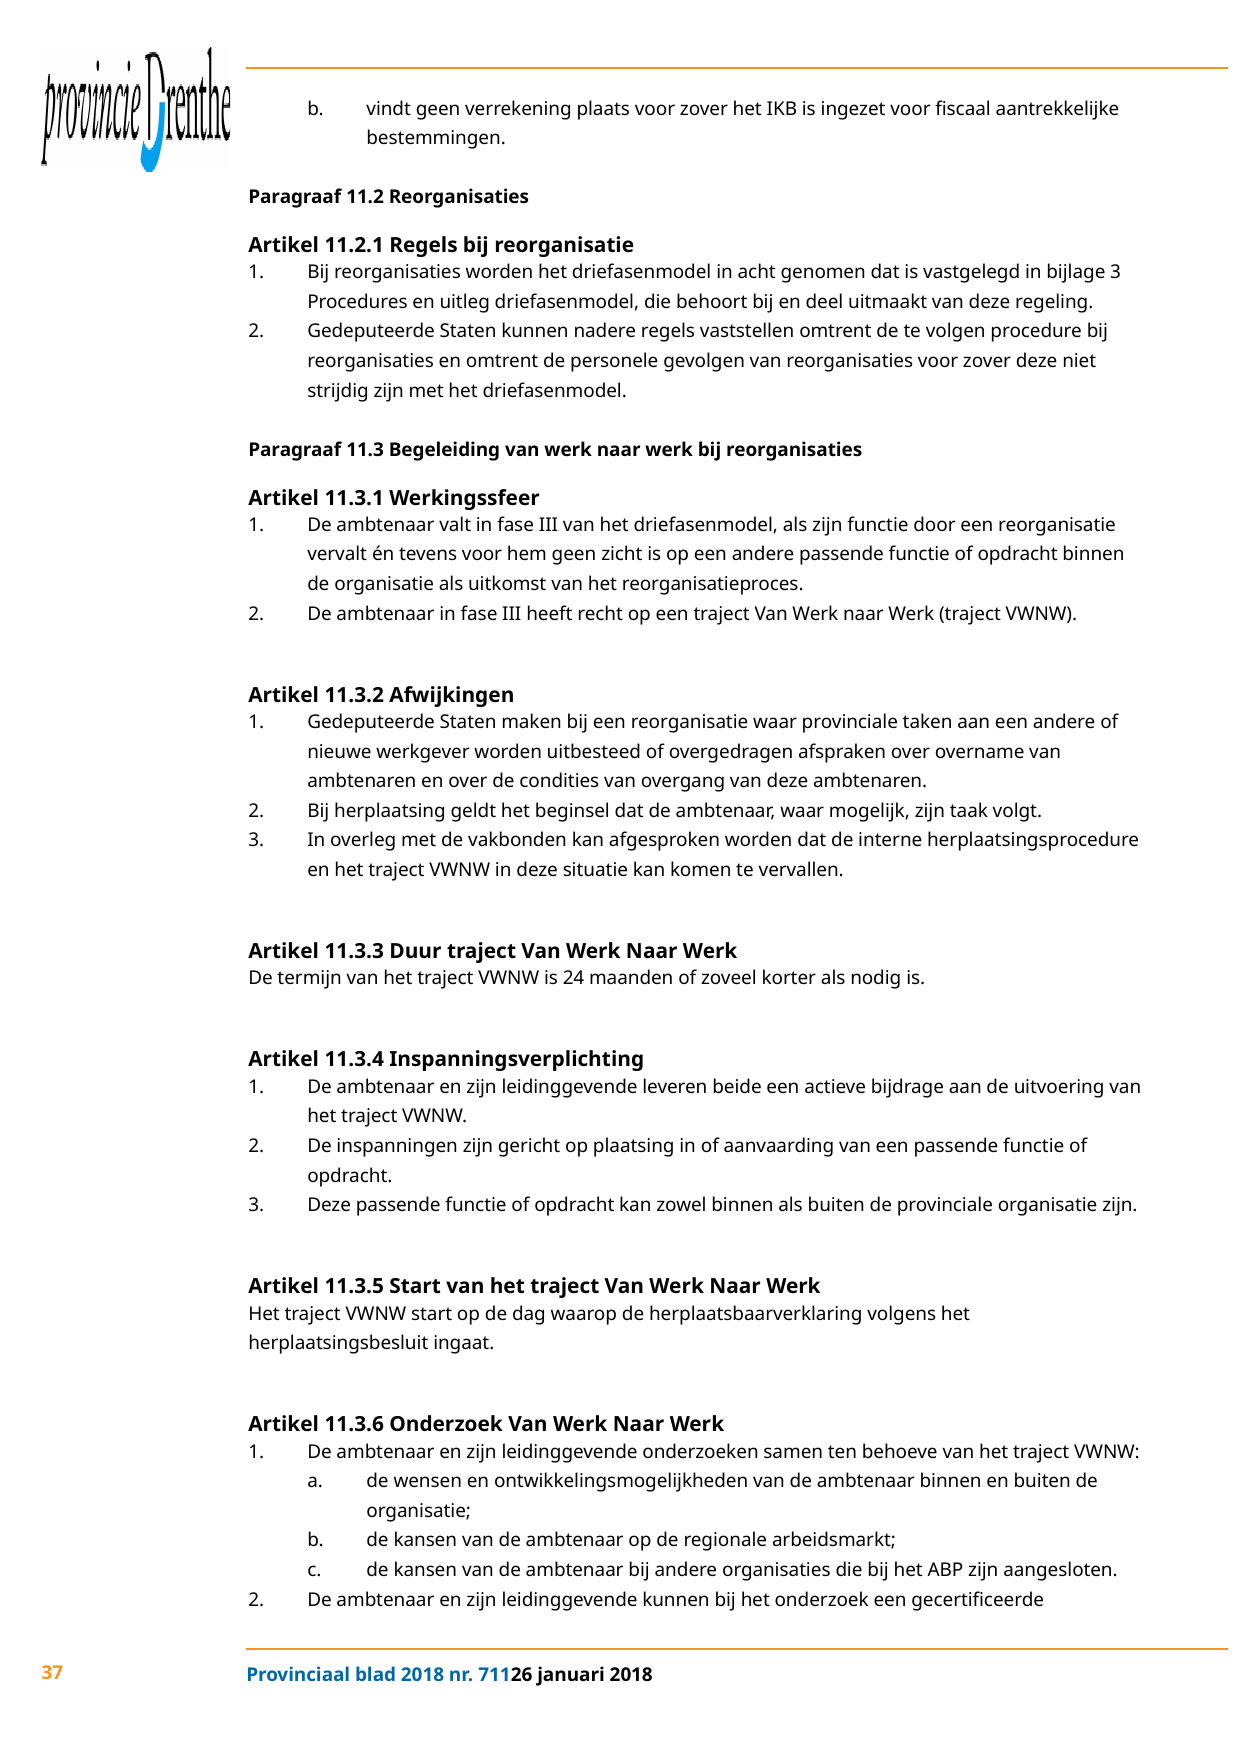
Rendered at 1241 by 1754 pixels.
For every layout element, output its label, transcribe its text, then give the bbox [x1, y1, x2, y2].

list De ambtenaar en zijn leidinggevende leveren beide een actieve bijdrage aan de uitvoering van het traject VWNW. [248, 1073, 1152, 1128]
list de kansen van de ambtenaar bij andere organisaties die bij het ABP zijn aangesloten. [307, 1556, 1152, 1582]
list Bij reorganisaties worden het driefasenmodel in acht genomen dat is vastgelegd in bijlage 3 Procedures en uitleg driefasenmodel, die behoort bij en deel uitmaakt van deze regeling. [248, 258, 1152, 314]
text Artikel 11.3.5 Start van het traject Van Werk Naar Werk [248, 1271, 1152, 1300]
text De termijn van het traject VWNW is 24 maanden of zoveel korter als nodig is. [248, 964, 1152, 990]
text Artikel 11.2.1 Regels bij reorganisatie [248, 230, 1152, 258]
text Artikel 11.3.4 Inspanningsverplichting [248, 1044, 1152, 1073]
list De ambtenaar en zijn leidinggevende kunnen bij het onderzoek een gecertificeerde [248, 1586, 1152, 1611]
text Artikel 11.3.2 Afwijkingen [248, 680, 1152, 708]
list Bij herplaatsing geldt het beginsel dat de ambtenaar, waar mogelijk, zijn taak volgt. [248, 797, 1152, 823]
picture [41, 47, 231, 172]
list Gedeputeerde Staten maken bij een reorganisatie waar provinciale taken aan een andere of nieuwe werkgever worden uitbesteed of overgedragen afspraken over overname van ambtenaren en over de condities van overgang van deze ambtenaren. [248, 708, 1152, 793]
list In overleg met de vakbonden kan afgesproken worden dat de interne herplaatsingsprocedure en het traject VWNW in deze situatie kan komen te vervallen. [248, 827, 1152, 882]
list De inspanningen zijn gericht op plaatsing in of aanvaarding van een passende functie of opdracht. [248, 1132, 1152, 1187]
list De ambtenaar in fase III heeft recht op een traject Van Werk naar Werk (traject VWNW). [248, 600, 1152, 626]
list vindt geen verrekening plaats voor zover het IKB is ingezet voor fiscaal aantrekkelijke bestemmingen. [307, 95, 1152, 150]
list Gedeputeerde Staten kunnen nadere regels vaststellen omtrent de te volgen procedure bij reorganisaties en omtrent de personele gevolgen van reorganisaties voor zover deze niet strijdig zijn met het driefasenmodel. [248, 318, 1152, 403]
text Paragraaf 11.2 Reorganisaties [248, 183, 1152, 209]
text Paragraaf 11.3 Begeleiding van werk naar werk bij reorganisaties [248, 436, 1152, 462]
text Artikel 11.3.1 Werkingssfeer [248, 483, 1152, 511]
list de wensen en ontwikkelingsmogelijkheden van de ambtenaar binnen en buiten de organisatie; [307, 1467, 1152, 1523]
text Het traject VWNW start op de dag waarop de herplaatsbaarverklaring volgens het herplaatsingsbesluit ingaat. [248, 1300, 1152, 1355]
list De ambtenaar en zijn leidinggevende onderzoeken samen ten behoeve van het traject VWNW: [248, 1438, 1152, 1463]
text Artikel 11.3.6 Onderzoek Van Werk Naar Werk [248, 1409, 1152, 1438]
list de kansen van de ambtenaar op de regionale arbeidsmarkt; [307, 1527, 1152, 1552]
text Artikel 11.3.3 Duur traject Van Werk Naar Werk [248, 936, 1152, 964]
list De ambtenaar valt in fase III van het driefasenmodel, als zijn functie door een reorganisatie vervalt én tevens voor hem geen zicht is op een andere passende functie of opdracht binnen de organisatie als uitkomst van het reorganisatieproces. [248, 511, 1152, 596]
list Deze passende functie of opdracht kan zowel binnen als buiten de provinciale organisatie zijn. [248, 1191, 1152, 1217]
